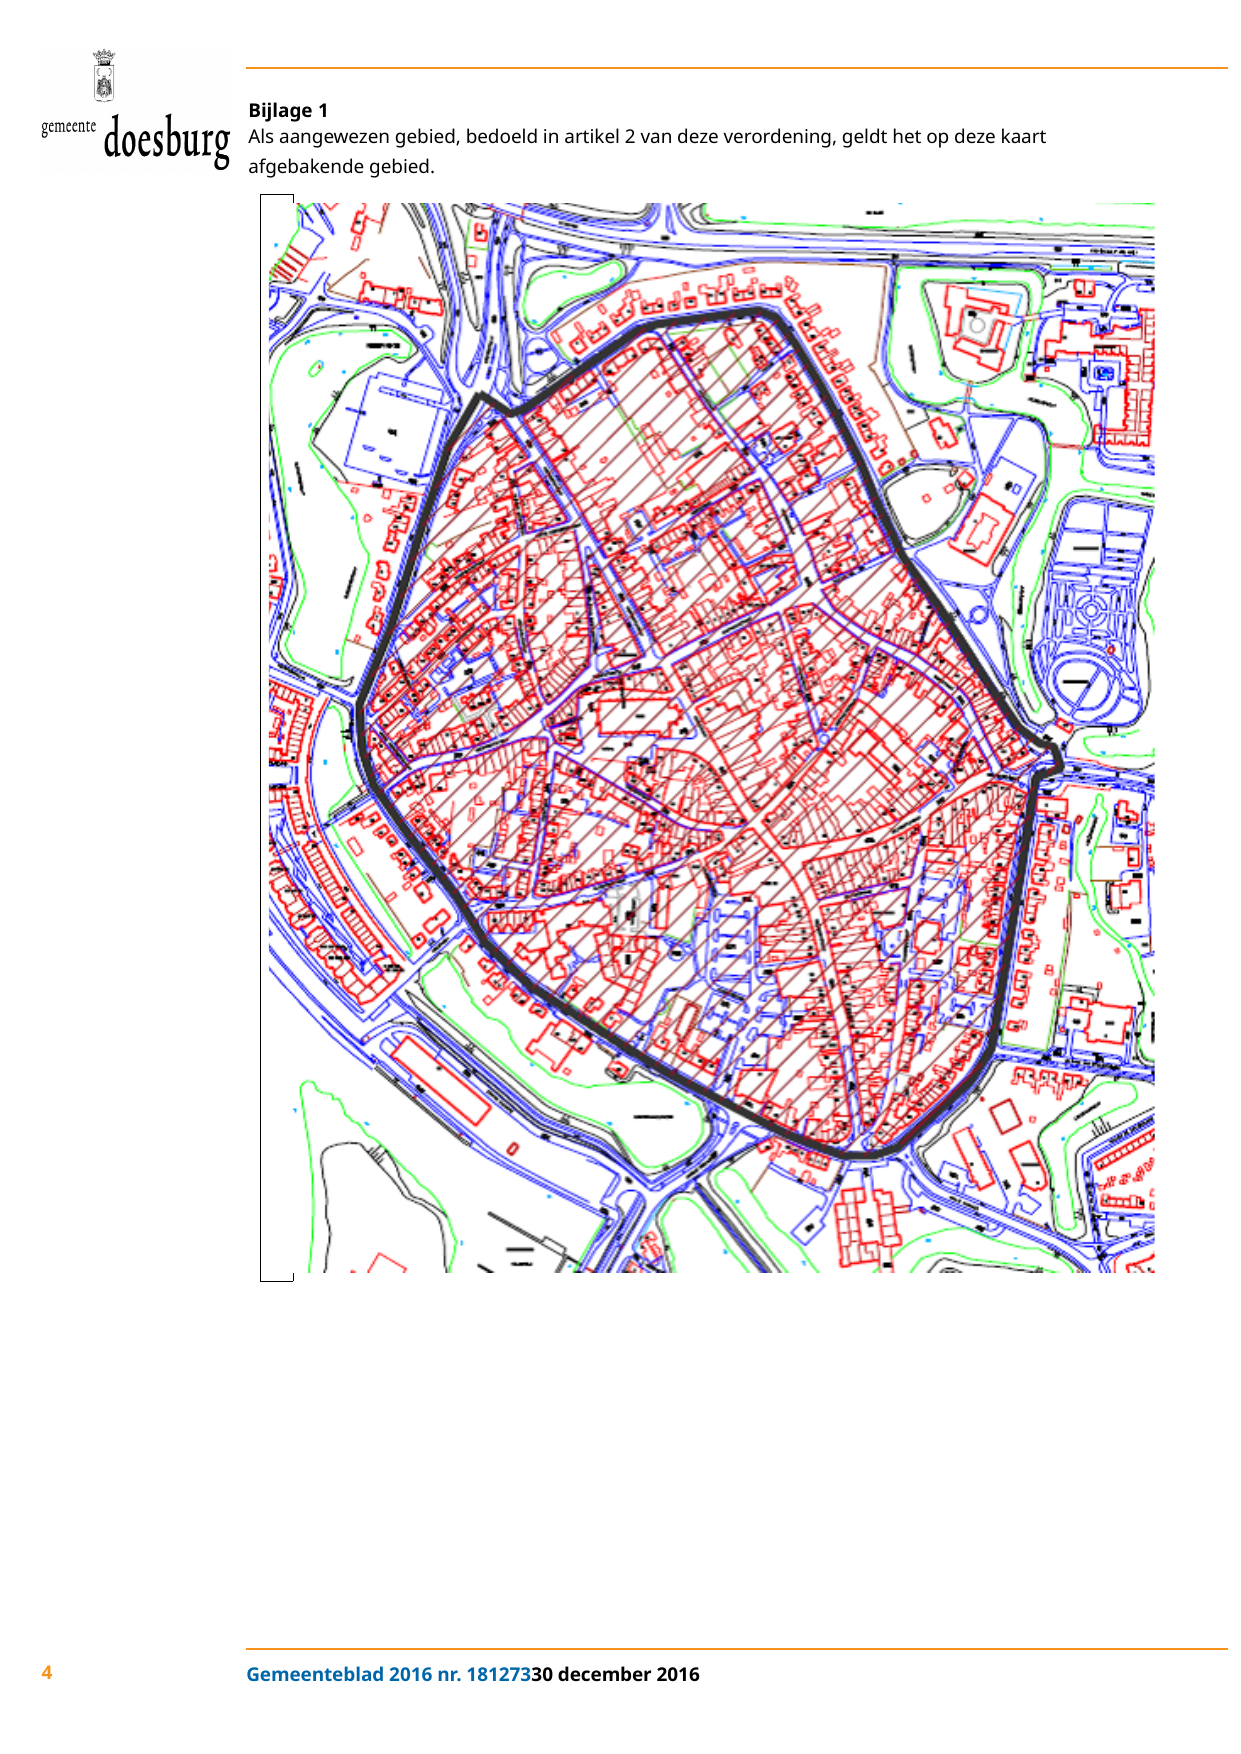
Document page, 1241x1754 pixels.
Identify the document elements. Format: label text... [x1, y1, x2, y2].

picture [41, 47, 231, 172]
picture [268, 203, 1155, 1273]
text Bijlage 1 [248, 95, 1152, 123]
text Als aangewezen gebied, bedoeld in artikel 2 van deze verordening, geldt het op deze kaart afgebakende gebied. [248, 123, 1152, 179]
